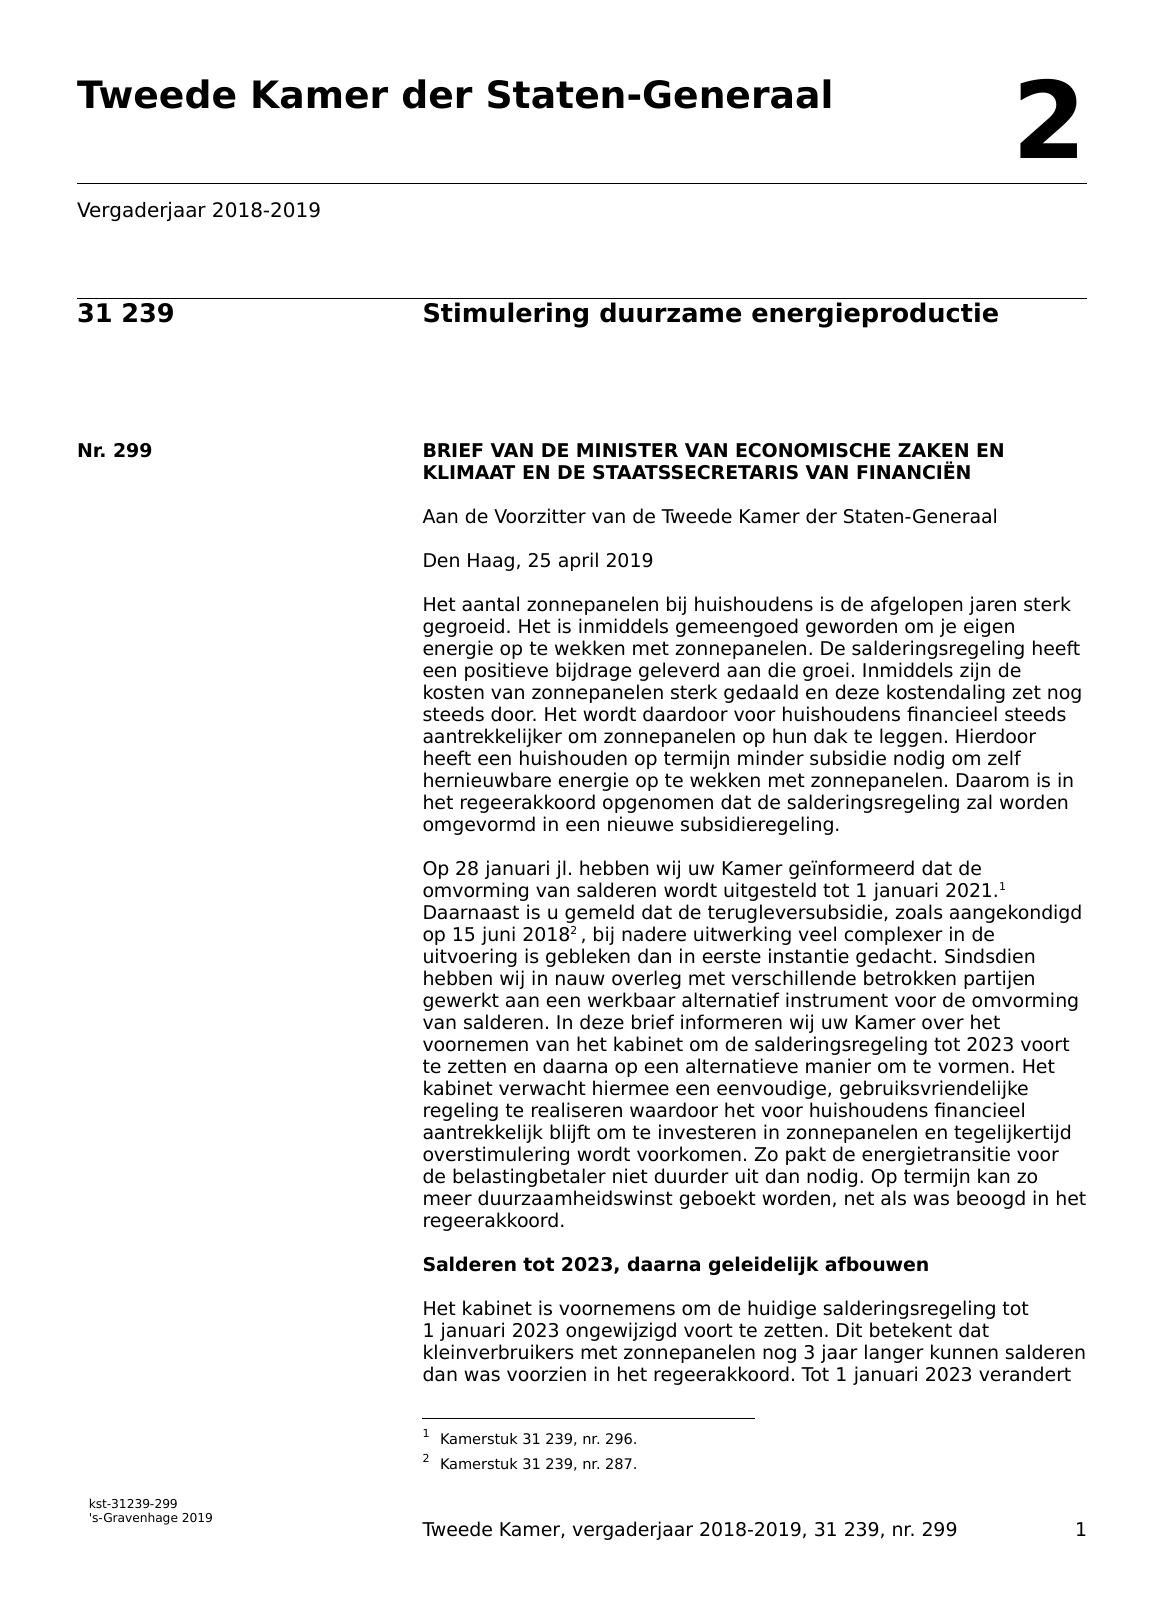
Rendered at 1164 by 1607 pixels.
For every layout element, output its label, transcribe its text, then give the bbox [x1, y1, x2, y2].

subtitle Salderen tot 2023, daarna geleidelijk afbouwen [422, 1254, 1087, 1276]
table_header Tweede Kamer der Staten-Generaal [77, 59, 886, 183]
text Kamerstuk 31 239, nr. 287. [422, 1452, 1087, 1474]
text Het kabinet is voornemens om de huidige salderingsregeling tot 1 januari 2023 ongewijzigd voort te zetten. Dit betekent dat kleinverbruikers met zonnepanelen nog 3 jaar langer kunnen salderen dan was voorzien in het regeerakkoord. Tot 1 januari 2023 verandert [422, 1298, 1087, 1386]
text 's-Gravenhage 2019 [88, 1511, 323, 1525]
text Op 28 januari jl. hebben wij uw Kamer geïnformeerd dat de omvorming van salderen wordt uitgesteld tot 1 januari 2021. Daarnaast is u gemeld dat de terugleversubsidie, zoals aangekondigd op 15 juni 2018, bij nadere uitwerking veel complexer in de uitvoering is gebleken dan in eerste instantie gedacht. Sindsdien hebben wij in nauw overleg met verschillende betrokken partijen gewerkt aan een werkbaar alternatief instrument voor de omvorming van salderen. In deze brief informeren wij uw Kamer over het voornemen van het kabinet om de salderingsregeling tot 2023 voort te zetten en daarna op een alternatieve manier om te vormen. Het kabinet verwacht hiermee een eenvoudige, gebruiksvriendelijke regeling te realiseren waardoor het voor huishoudens financieel aantrekkelijk blijft om te investeren in zonnepanelen en tegelijkertijd overstimulering wordt voorkomen. Zo pakt de energietransitie voor de belastingbetaler niet duurder uit dan nodig. Op termijn kan zo meer duurzaamheidswinst geboekt worden, net als was beoogd in het regeerakkoord. [422, 858, 1087, 1232]
text Aan de Voorzitter van de Tweede Kamer der Staten-Generaal [422, 506, 1087, 528]
text kst-31239-299 [88, 1497, 323, 1511]
subtitle Nr. 299 BRIEF VAN DE MINISTER VAN ECONOMISCHE ZAKEN EN KLIMAAT EN DE STAATSSECRETARIS VAN FINANCIËN [77, 440, 1087, 484]
table_header 2 [886, 59, 1087, 183]
text Het aantal zonnepanelen bij huishoudens is de afgelopen jaren sterk gegroeid. Het is inmiddels gemeengoed geworden om je eigen energie op te wekken met zonnepanelen. De salderingsregeling heeft een positieve bijdrage geleverd aan die groei. Inmiddels zijn de kosten van zonnepanelen sterk gedaald en deze kostendaling zet nog steeds door. Het wordt daardoor voor huishoudens financieel steeds aantrekkelijker om zonnepanelen op hun dak te leggen. Hierdoor heeft een huishouden op termijn minder subsidie nodig om zelf hernieuwbare energie op te wekken met zonnepanelen. Daarom is in het regeerakkoord opgenomen dat de salderingsregeling zal worden omgevormd in een nieuwe subsidieregeling. [422, 594, 1087, 836]
text Den Haag, 25 april 2019 [422, 550, 1087, 572]
text Kamerstuk 31 239, nr. 296. [422, 1427, 1087, 1449]
subtitle 31 239 Stimulering duurzame energieproductie [77, 299, 1087, 329]
table_cell Vergaderjaar 2018-2019 [77, 184, 1087, 298]
